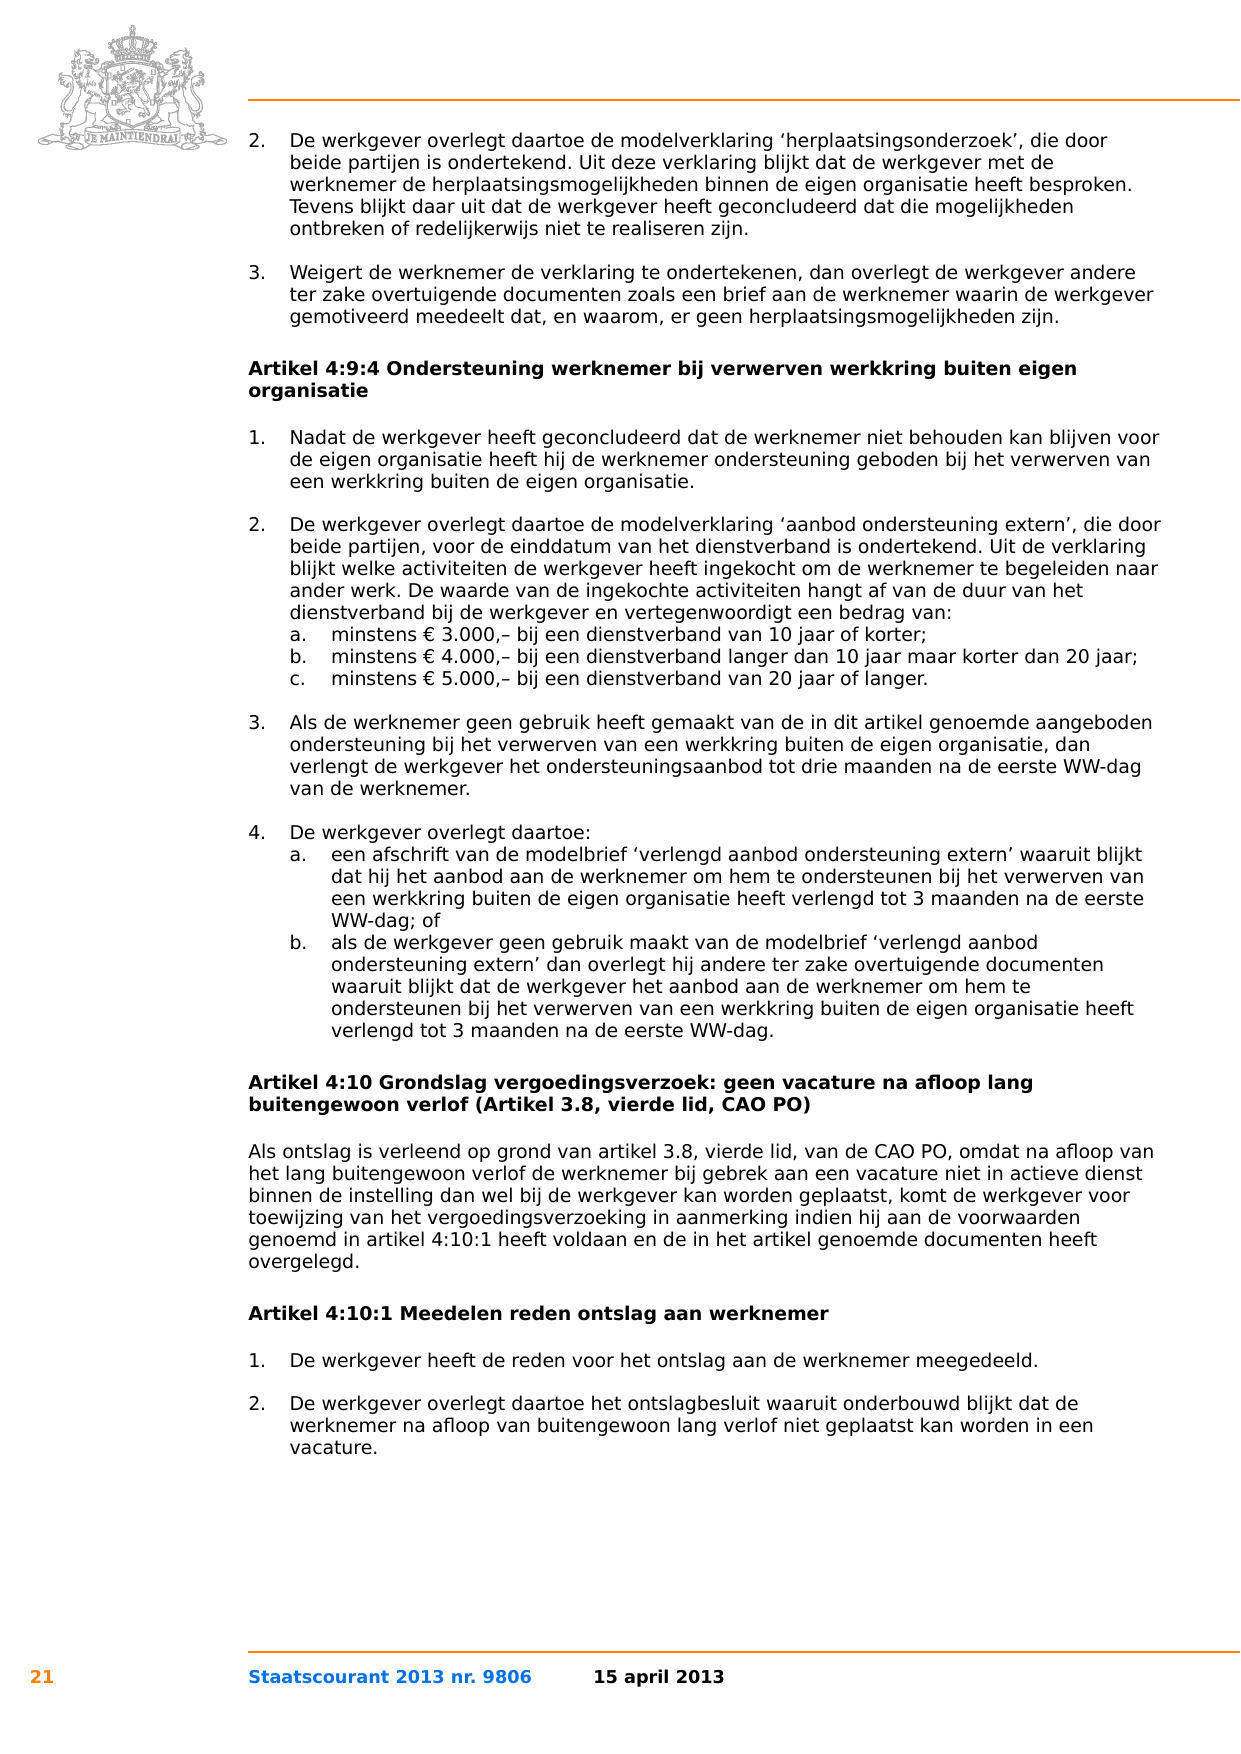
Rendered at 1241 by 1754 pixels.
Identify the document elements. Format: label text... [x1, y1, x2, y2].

text b. minstens € 4.000,– bij een dienstverband langer dan 10 jaar maar korter dan 20 jaar; [289, 646, 1163, 668]
subtitle Artikel 4:10 Grondslag vergoedingsverzoek: geen vacature na afloop lang buitengewoon verlof (Artikel 3.8, vierde lid, CAO PO) [248, 1072, 1163, 1116]
text 3. Als de werknemer geen gebruik heeft gemaakt van de in dit artikel genoemde aangeboden ondersteuning bij het verwerven van een werkkring buiten de eigen organisatie, dan verlengt de werkgever het ondersteuningsaanbod tot drie maanden na de eerste WW-dag van de werknemer. [248, 712, 1163, 800]
subtitle Artikel 4:10:1 Meedelen reden ontslag aan werknemer [248, 1302, 1163, 1324]
text Als ontslag is verleend op grond van artikel 3.8, vierde lid, van de CAO PO, omdat na afloop van het lang buitengewoon verlof de werknemer bij gebrek aan een vacature niet in actieve dienst binnen de instelling dan wel bij de werkgever kan worden geplaatst, komt de werkgever voor toewijzing van het vergoedingsverzoeking in aanmerking indien hij aan de voorwaarden genoemd in artikel 4:10:1 heeft voldaan en de in het artikel genoemde documenten heeft overgelegd. [248, 1141, 1163, 1272]
picture [38, 25, 227, 150]
text 1. De werkgever heeft de reden voor het ontslag aan de werknemer meegedeeld. [248, 1349, 1163, 1371]
text a. een afschrift van de modelbrief ‘verlengd aanbod ondersteuning extern’ waaruit blijkt dat hij het aanbod aan de werknemer om hem te ondersteunen bij het verwerven van een werkkring buiten de eigen organisatie heeft verlengd tot 3 maanden na de eerste WW-dag; of [289, 844, 1163, 932]
text a. minstens € 3.000,– bij een dienstverband van 10 jaar of korter; [289, 624, 1163, 646]
subtitle Artikel 4:9:4 Ondersteuning werknemer bij verwerven werkkring buiten eigen organisatie [248, 358, 1163, 402]
text 4. De werkgever overlegt daartoe: [248, 822, 1163, 844]
text 1. Nadat de werkgever heeft geconcludeerd dat de werknemer niet behouden kan blijven voor de eigen organisatie heeft hij de werknemer ondersteuning geboden bij het verwerven van een werkkring buiten de eigen organisatie. [248, 427, 1163, 492]
text 2. De werkgever overlegt daartoe het ontslagbesluit waaruit onderbouwd blijkt dat de werknemer na afloop van buitengewoon lang verlof niet geplaatst kan worden in een vacature. [248, 1393, 1163, 1459]
text 2. De werkgever overlegt daartoe de modelverklaring ‘aanbod ondersteuning extern’, die door beide partijen, voor de einddatum van het dienstverband is ondertekend. Uit de verklaring blijkt welke activiteiten de werkgever heeft ingekocht om de werknemer te begeleiden naar ander werk. De waarde van de ingekochte activiteiten hangt af van de duur van het dienstverband bij de werkgever en vertegenwoordigt een bedrag van: [248, 514, 1163, 624]
text b. als de werkgever geen gebruik maakt van de modelbrief ‘verlengd aanbod ondersteuning extern’ dan overlegt hij andere ter zake overtuigende documenten waaruit blijkt dat de werkgever het aanbod aan de werknemer om hem te ondersteunen bij het verwerven van een werkkring buiten de eigen organisatie heeft verlengd tot 3 maanden na de eerste WW-dag. [289, 932, 1163, 1042]
text 2. De werkgever overlegt daartoe de modelverklaring ‘herplaatsingsonderzoek’, die door beide partijen is ondertekend. Uit deze verklaring blijkt dat de werkgever met de werknemer de herplaatsingsmogelijkheden binnen de eigen organisatie heeft besproken. Tevens blijkt daar uit dat de werkgever heeft geconcludeerd dat die mogelijkheden ontbreken of redelijkerwijs niet te realiseren zijn. [248, 130, 1163, 240]
text c. minstens € 5.000,– bij een dienstverband van 20 jaar of langer. [289, 668, 1163, 690]
text 3. Weigert de werknemer de verklaring te ondertekenen, dan overlegt de werkgever andere ter zake overtuigende documenten zoals een brief aan de werknemer waarin de werkgever gemotiveerd meedeelt dat, en waarom, er geen herplaatsingsmogelijkheden zijn. [248, 262, 1163, 328]
